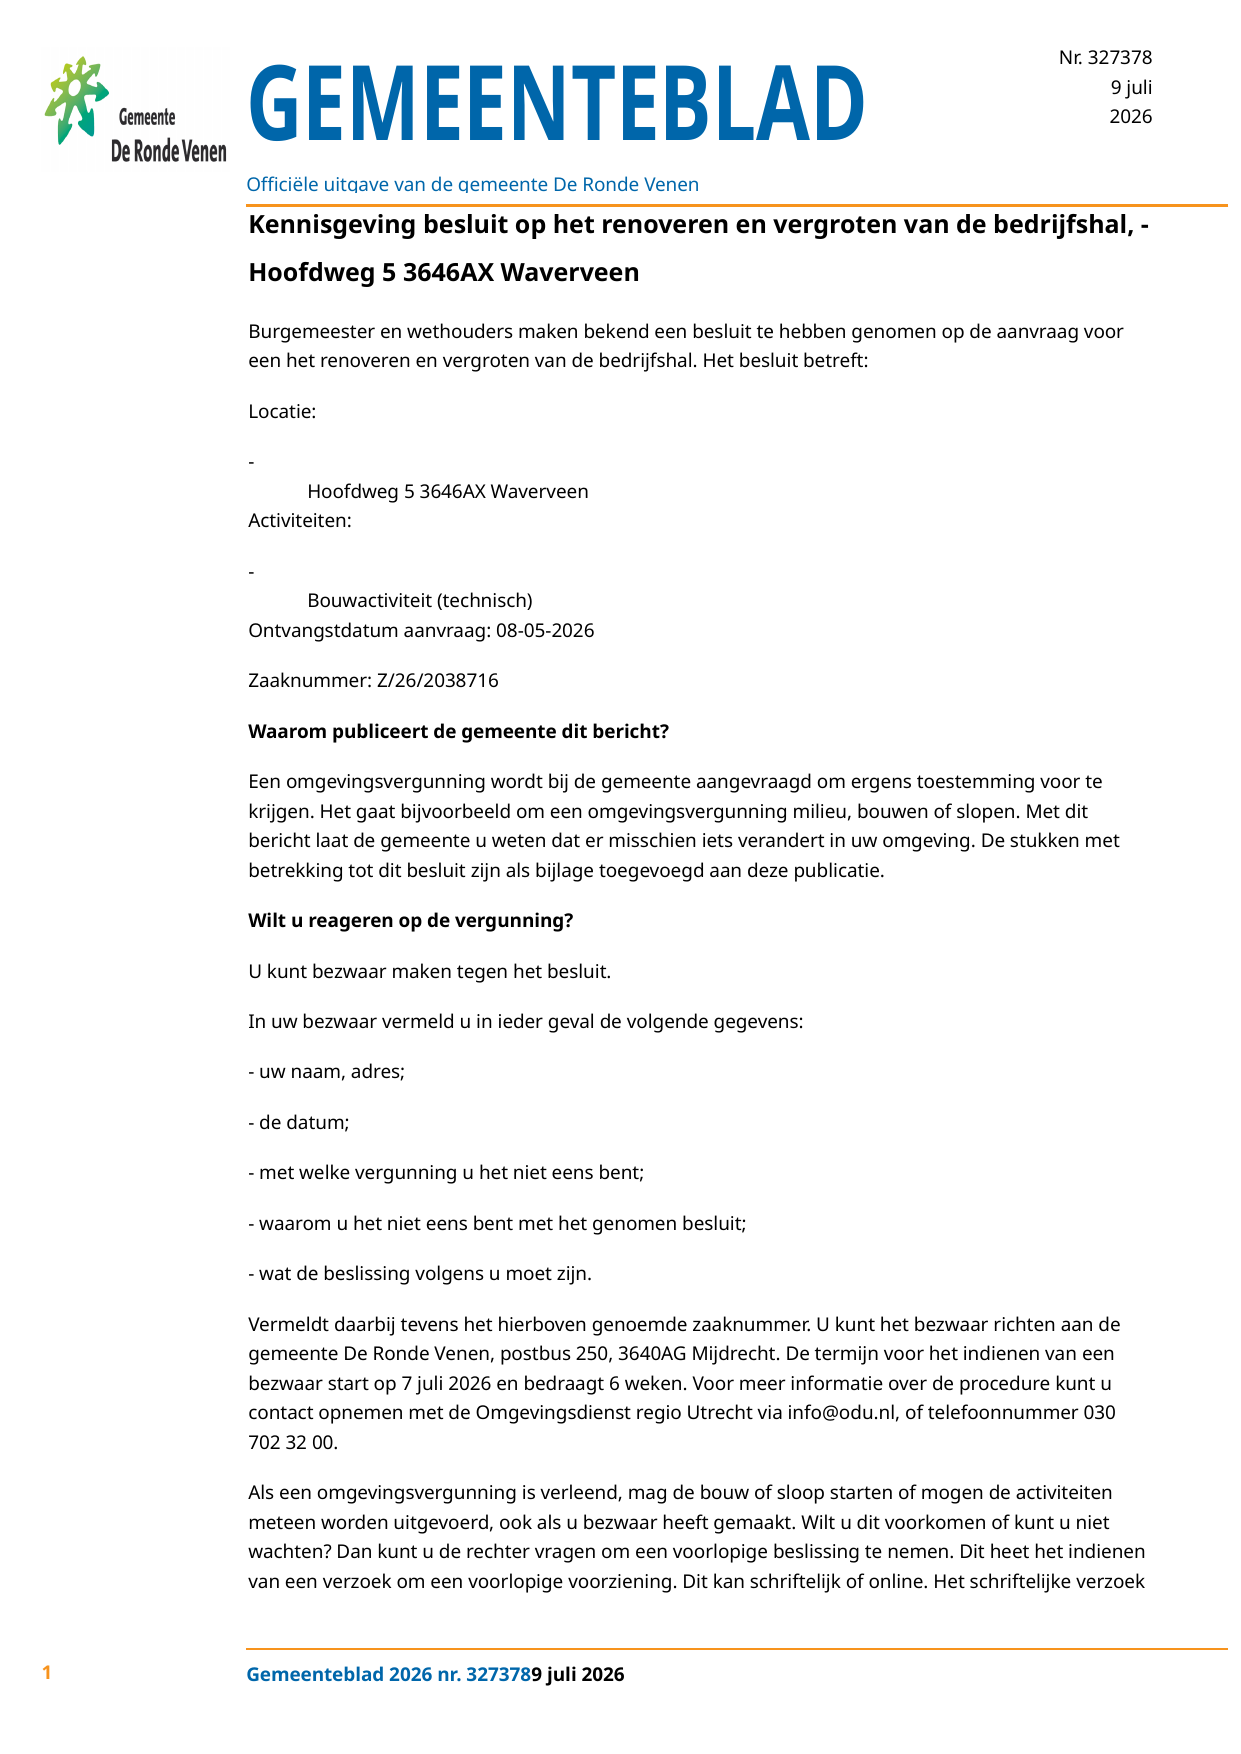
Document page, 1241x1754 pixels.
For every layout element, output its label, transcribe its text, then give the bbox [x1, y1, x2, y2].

text - uw naam, adres; [248, 1059, 1152, 1084]
list Hoofdweg 5 3646AX Waverveen [248, 478, 1152, 504]
text Als een omgevingsvergunning is verleend, mag de bouw of sloop starten of mogen de activiteiten meteen worden uitgevoerd, ook als u bezwaar heeft gemaakt. Wilt u dit voorkomen of kunt u niet wachten? Dan kunt u de rechter vragen om een voorlopige beslissing te nemen. Dit heet het indienen van een verzoek om een voorlopige voorziening. Dit kan schriftelijk of online. Het schriftelijke verzoek [248, 1479, 1152, 1594]
text Waarom publiceert de gemeente dit bericht? [248, 718, 1152, 744]
text Kennisgeving besluit op het renoveren en vergroten van de bedrijfshal, -Hoofdweg 5 3646AX Waverveen [248, 207, 1152, 288]
text Activiteiten: [248, 507, 1152, 533]
text Ontvangstdatum aanvraag: 08-05-2026 [248, 617, 1152, 643]
text U kunt bezwaar maken tegen het besluit. [248, 958, 1152, 984]
text - wat de beslissing volgens u moet zijn. [248, 1260, 1152, 1286]
text - met welke vergunning u het niet eens bent; [248, 1159, 1152, 1185]
text - waarom u het niet eens bent met het genomen besluit; [248, 1210, 1152, 1236]
list Bouwactiviteit (technisch) [248, 587, 1152, 613]
picture [41, 47, 231, 172]
text Locatie: [248, 398, 1152, 424]
text - de datum; [248, 1109, 1152, 1135]
text Wilt u reageren op de vergunning? [248, 907, 1152, 933]
text Een omgevingsvergunning wordt bij de gemeente aangevraagd om ergens toestemming voor te krijgen. Het gaat bijvoorbeeld om een omgevingsvergunning milieu, bouwen of slopen. Met dit bericht laat de gemeente u weten dat er misschien iets verandert in uw omgeving. De stukken met betrekking tot dit besluit zijn als bijlage toegevoegd aan deze publicatie. [248, 768, 1152, 883]
text Burgemeester en wethouders maken bekend een besluit te hebben genomen op de aanvraag voor een het renoveren en vergroten van de bedrijfshal. Het besluit betreft: [248, 318, 1152, 373]
text Vermeldt daarbij tevens het hierboven genoemde zaaknummer. U kunt het bezwaar richten aan de gemeente De Ronde Venen, postbus 250, 3640AG Mijdrecht. De termijn voor het indienen van een bezwaar start op 7 juli 2026 en bedraagt 6 weken. Voor meer informatie over de procedure kunt u contact opnemen met de Omgevingsdienst regio Utrecht via info@odu.nl, of telefoonnummer 030 702 32 00. [248, 1311, 1152, 1455]
text In uw bezwaar vermeld u in ieder geval de volgende gegevens: [248, 1008, 1152, 1034]
text Zaaknummer: Z/26/2038716 [248, 667, 1152, 693]
